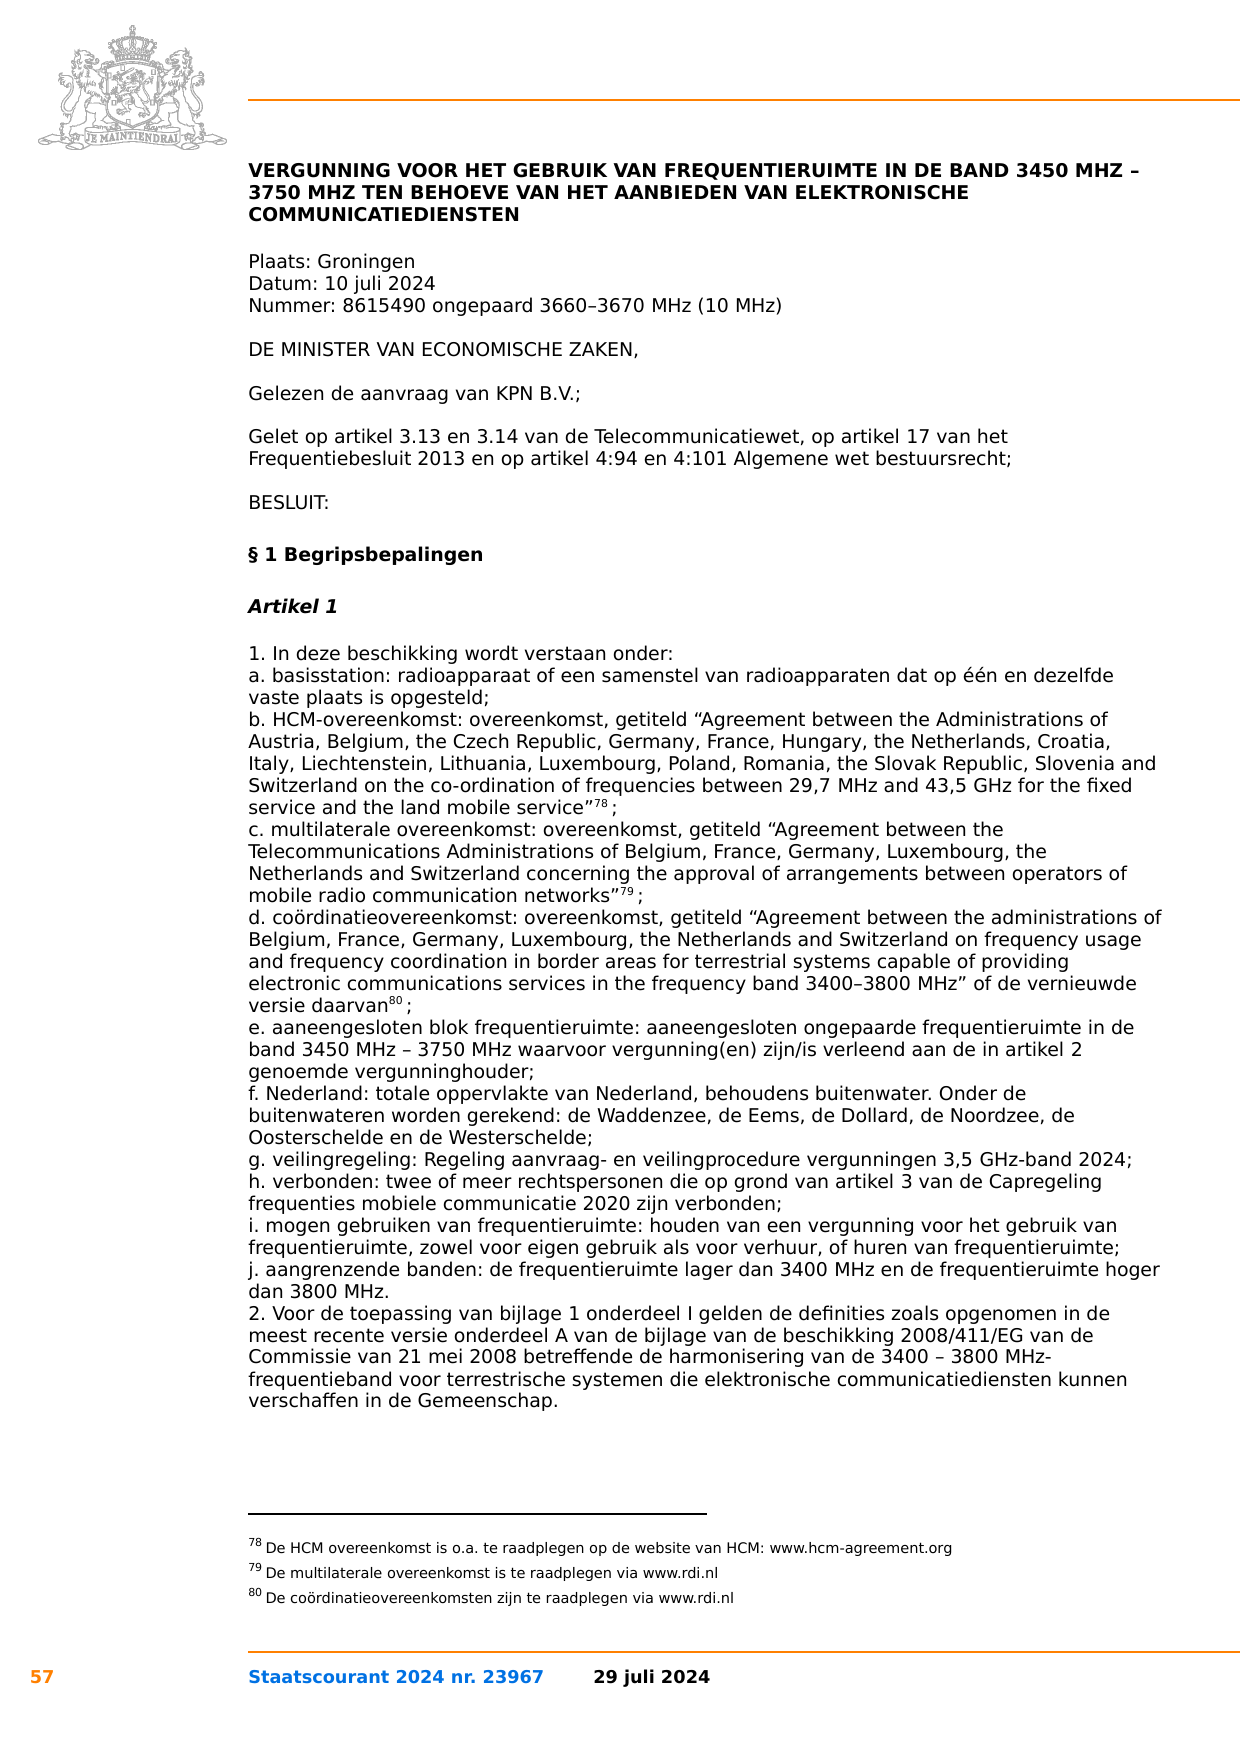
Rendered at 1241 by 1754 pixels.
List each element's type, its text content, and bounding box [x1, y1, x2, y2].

text De HCM overeenkomst is o.a. te raadplegen op de website van HCM: www.hcm-agreement.org [248, 1536, 1163, 1558]
text g. veilingregeling: Regeling aanvraag- en veilingprocedure vergunningen 3,5 GHz-band 2024; [248, 1149, 1163, 1171]
picture [38, 25, 227, 150]
text j. aangrenzende banden: de frequentieruimte lager dan 3400 MHz en de frequentieruimte hoger dan 3800 MHz. [248, 1258, 1163, 1302]
text a. basisstation: radioapparaat of een samenstel van radioapparaten dat op één en dezelfde vaste plaats is opgesteld; [248, 665, 1163, 709]
text Plaats: Groningen [248, 251, 1163, 273]
text e. aaneengesloten blok frequentieruimte: aaneengesloten ongepaarde frequentieruimte in de band 3450 MHz – 3750 MHz waarvoor vergunning(en) zijn/is verleend aan de in artikel 2 genoemde vergunninghouder; [248, 1017, 1163, 1083]
text d. coördinatieovereenkomst: overeenkomst, getiteld “Agreement between the administrations of Belgium, France, Germany, Luxembourg, the Netherlands and Switzerland on frequency usage and frequency coordination in border areas for terrestrial systems capable of providing electronic communications services in the frequency band 3400–3800 MHz” of de vernieuwde versie daarvan; [248, 907, 1163, 1017]
subtitle § 1 Begripsbepalingen [248, 544, 1163, 566]
text Datum: 10 juli 2024 [248, 273, 1163, 295]
subtitle VERGUNNING VOOR HET GEBRUIK VAN FREQUENTIERUIMTE IN DE BAND 3450 MHZ – 3750 MHZ TEN BEHOEVE VAN HET AANBIEDEN VAN ELEKTRONISCHE COMMUNICATIEDIENSTEN [248, 160, 1163, 226]
subtitle Artikel 1 [248, 596, 1163, 618]
text i. mogen gebruiken van frequentieruimte: houden van een vergunning voor het gebruik van frequentieruimte, zowel voor eigen gebruik als voor verhuur, of huren van frequentieruimte; [248, 1214, 1163, 1258]
text 1. In deze beschikking wordt verstaan onder: [248, 643, 1163, 665]
text 2. Voor de toepassing van bijlage 1 onderdeel I gelden de definities zoals opgenomen in de meest recente versie onderdeel A van de bijlage van de beschikking 2008/411/EG van de Commissie van 21 mei 2008 betreffende de harmonisering van de 3400 – 3800 MHz-frequentieband voor terrestrische systemen die elektronische communicatiediensten kunnen verschaffen in de Gemeenschap. [248, 1302, 1163, 1412]
text c. multilaterale overeenkomst: overeenkomst, getiteld “Agreement between the Telecommunications Administrations of Belgium, France, Germany, Luxembourg, the Netherlands and Switzerland concerning the approval of arrangements between operators of mobile radio communication networks”; [248, 819, 1163, 907]
text De multilaterale overeenkomst is te raadplegen via www.rdi.nl [248, 1561, 1163, 1583]
text h. verbonden: twee of meer rechtspersonen die op grond van artikel 3 van de Capregeling frequenties mobiele communicatie 2020 zijn verbonden; [248, 1171, 1163, 1214]
text DE MINISTER VAN ECONOMISCHE ZAKEN, [248, 339, 1163, 361]
text Gelezen de aanvraag van KPN B.V.; [248, 382, 1163, 404]
text Nummer: 8615490 ongepaard 3660–3670 MHz (10 MHz) [248, 295, 1163, 317]
text f. Nederland: totale oppervlakte van Nederland, behoudens buitenwater. Onder de buitenwateren worden gerekend: de Waddenzee, de Eems, de Dollard, de Noordzee, de Oosterschelde en de Westerschelde; [248, 1083, 1163, 1149]
text b. HCM-overeenkomst: overeenkomst, getiteld “Agreement between the Administrations of Austria, Belgium, the Czech Republic, Germany, France, Hungary, the Netherlands, Croatia, Italy, Liechtenstein, Lithuania, Luxembourg, Poland, Romania, the Slovak Republic, Slovenia and Switzerland on the co-ordination of frequencies between 29,7 MHz and 43,5 GHz for the fixed service and the land mobile service”; [248, 709, 1163, 819]
text BESLUIT: [248, 492, 1163, 514]
text Gelet op artikel 3.13 en 3.14 van de Telecommunicatiewet, op artikel 17 van het Frequentiebesluit 2013 en op artikel 4:94 en 4:101 Algemene wet bestuursrecht; [248, 426, 1163, 470]
text De coördinatieovereenkomsten zijn te raadplegen via www.rdi.nl [248, 1586, 1163, 1608]
